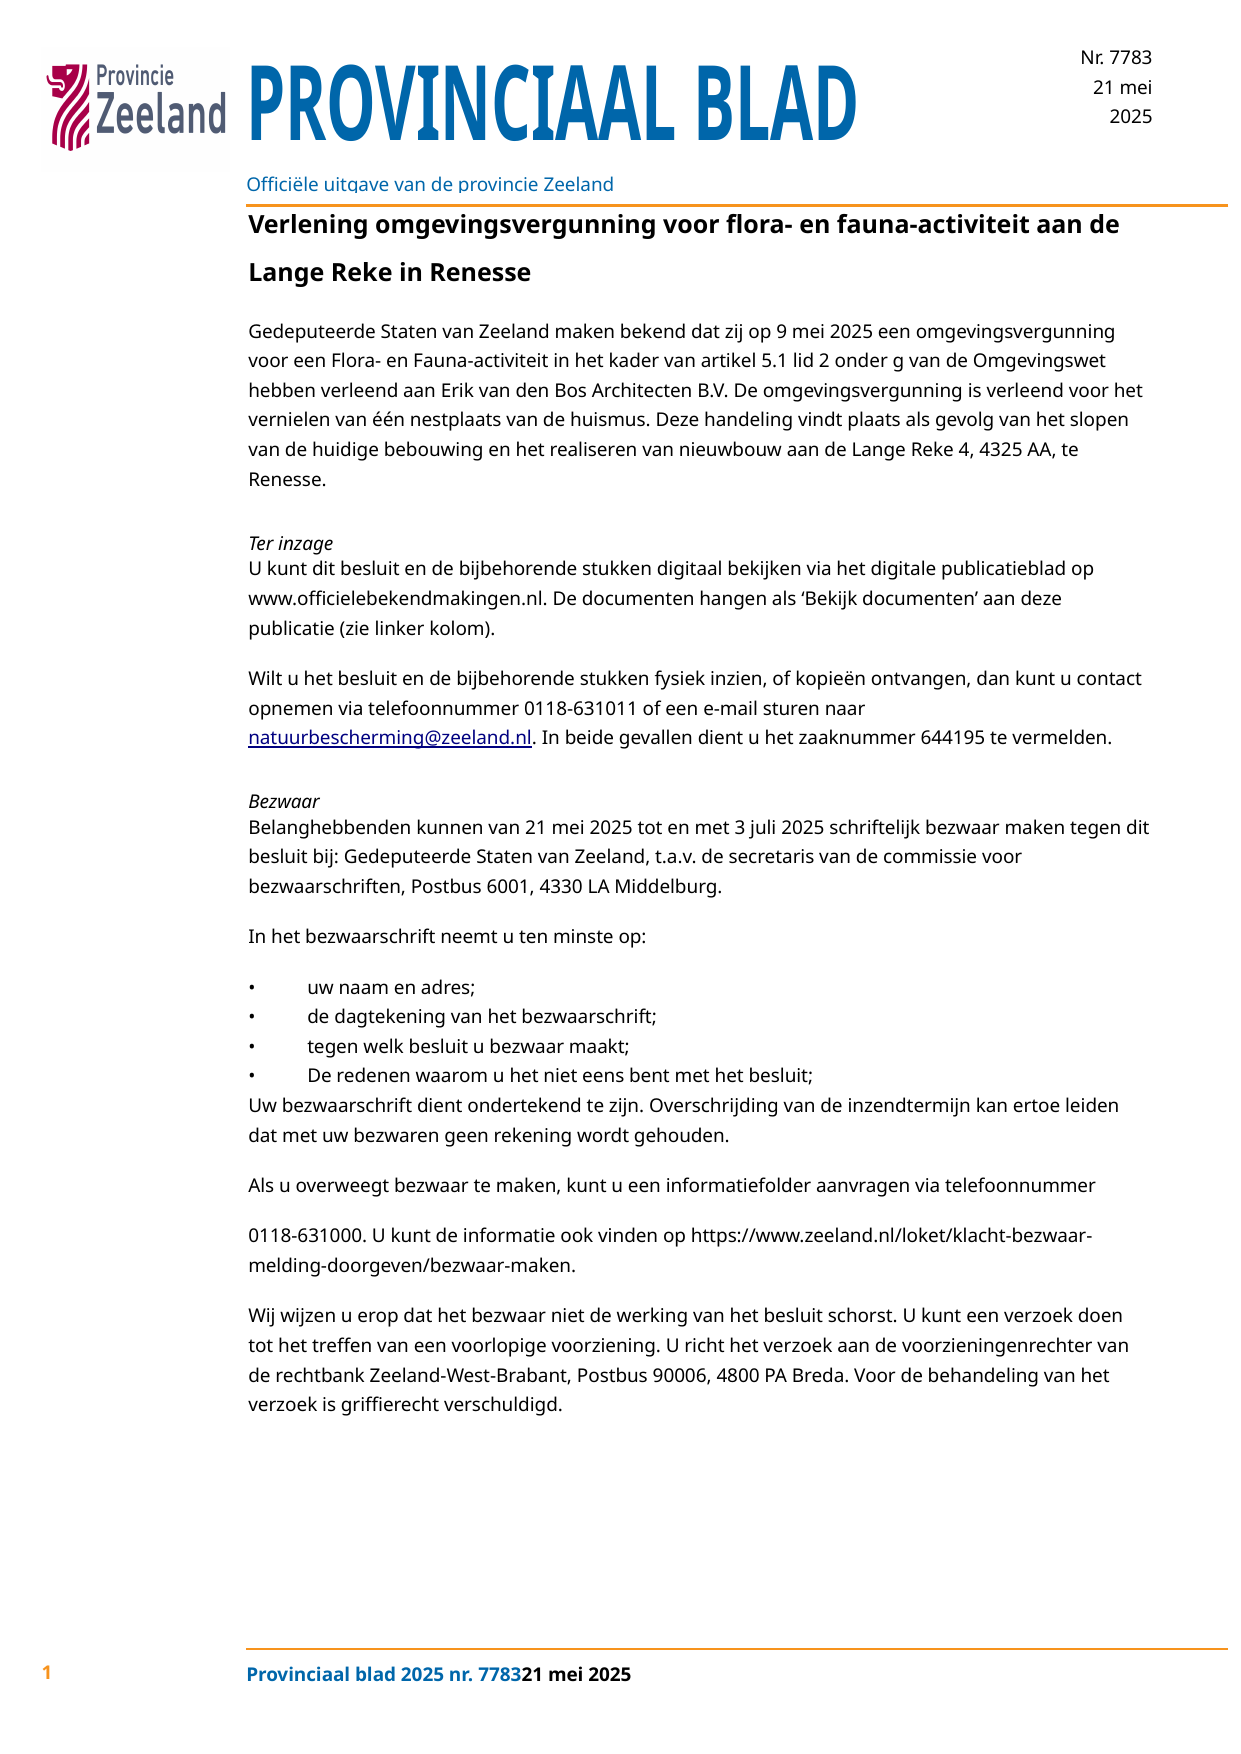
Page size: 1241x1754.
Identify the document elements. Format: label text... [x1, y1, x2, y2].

list de dagtekening van het bezwaarschrift; [248, 1003, 1152, 1029]
text Gedeputeerde Staten van Zeeland maken bekend dat zij op 9 mei 2025 een omgevingsvergunning voor een Flora- en Fauna-activiteit in het kader van artikel 5.1 lid 2 onder g van de Omgevingswet hebben verleend aan Erik van den Bos Architecten B.V. De omgevingsvergunning is verleend voor het vernielen van één nestplaats van de huismus. Deze handeling vindt plaats als gevolg van het slopen van de huidige bebouwing en het realiseren van nieuwbouw aan de Lange Reke 4, 4325 AA, te Renesse. [248, 318, 1152, 492]
text 0118-631000. U kunt de informatie ook vinden op https://www.zeeland.nl/loket/klacht-bezwaar-melding-doorgeven/bezwaar-maken. [248, 1223, 1152, 1278]
text Wilt u het besluit en de bijbehorende stukken fysiek inzien, of kopieën ontvangen, dan kunt u contact opnemen via telefoonnummer 0118-631011 of een e-mail sturen naar natuurbescherming@zeeland.nl. In beide gevallen dient u het zaaknummer 644195 te vermelden. [248, 665, 1152, 750]
picture [41, 47, 231, 172]
text Ter inzage [248, 530, 1152, 556]
text Belanghebbenden kunnen van 21 mei 2025 tot en met 3 juli 2025 schriftelijk bezwaar maken tegen dit besluit bij: Gedeputeerde Staten van Zeeland, t.a.v. de secretaris van de commissie voor bezwaarschriften, Postbus 6001, 4330 LA Middelburg. [248, 814, 1152, 899]
list uw naam en adres; [248, 974, 1152, 1000]
text Bezwaar [248, 788, 1152, 814]
text Uw bezwaarschrift dient ondertekend te zijn. Overschrijding van de inzendtermijn kan ertoe leiden dat met uw bezwaren geen rekening wordt gehouden. [248, 1092, 1152, 1148]
text U kunt dit besluit en de bijbehorende stukken digitaal bekijken via het digitale publicatieblad op www.officielebekendmakingen.nl. De documenten hangen als ‘Bekijk documenten’ aan deze publicatie (zie linker kolom). [248, 556, 1152, 640]
text In het bezwaarschrift neemt u ten minste op: [248, 923, 1152, 949]
text Wij wijzen u erop dat het bezwaar niet de werking van het besluit schorst. U kunt een verzoek doen tot het treffen van een voorlopige voorziening. U richt het verzoek aan de voorzieningenrechter van de rechtbank Zeeland-West-Brabant, Postbus 90006, 4800 PA Breda. Voor de behandeling van het verzoek is griffierecht verschuldigd. [248, 1303, 1152, 1417]
text Verlening omgevingsvergunning voor flora- en fauna-activiteit aan de Lange Reke in Renesse [248, 207, 1152, 288]
text Als u overweegt bezwaar te maken, kunt u een informatiefolder aanvragen via telefoonnummer [248, 1172, 1152, 1198]
list De redenen waarom u het niet eens bent met het besluit; [248, 1063, 1152, 1088]
list tegen welk besluit u bezwaar maakt; [248, 1033, 1152, 1059]
